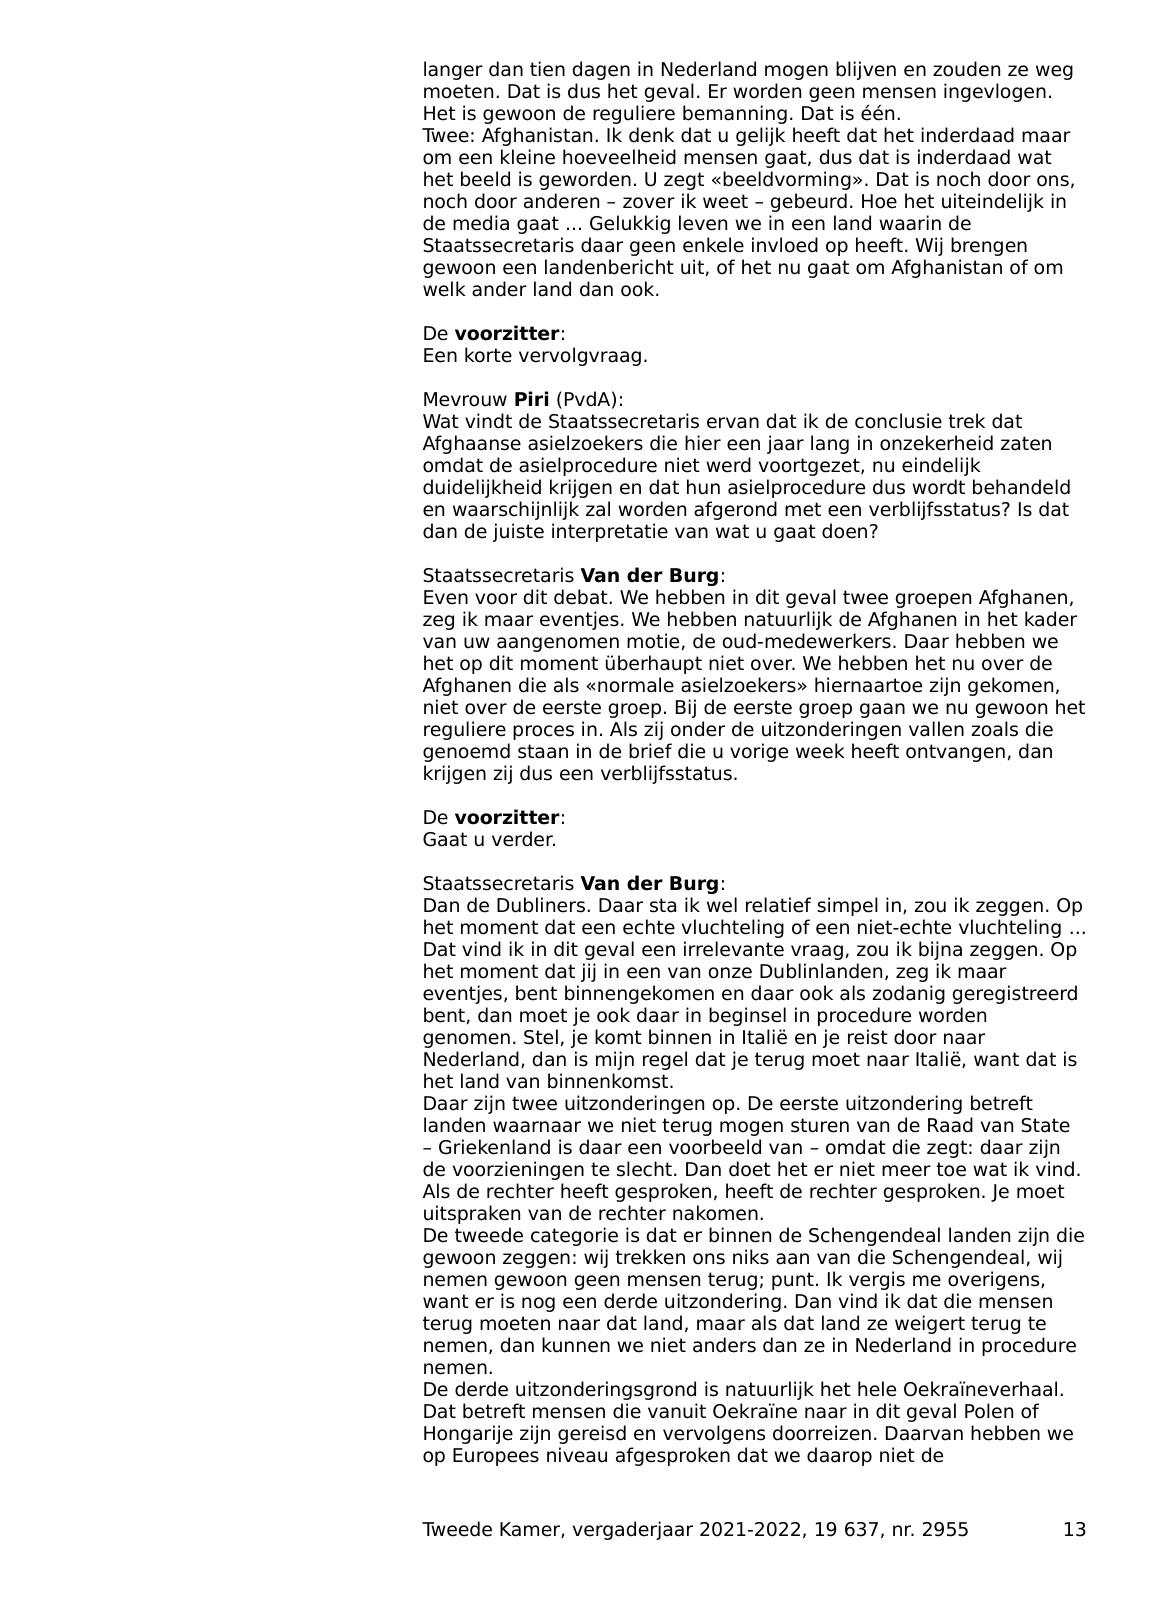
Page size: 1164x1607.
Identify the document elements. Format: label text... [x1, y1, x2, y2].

text Gaat u verder. [422, 829, 1087, 851]
text Dan de Dubliners. Daar sta ik wel relatief simpel in, zou ik zeggen. Op het moment dat een echte vluchteling of een niet-echte vluchteling ... Dat vind ik in dit geval een irrelevante vraag, zou ik bijna zeggen. Op het moment dat jij in een van onze Dublinlanden, zeg ik maar eventjes, bent binnengekomen en daar ook als zodanig geregistreerd bent, dan moet je ook daar in beginsel in procedure worden genomen. Stel, je komt binnen in Italië en je reist door naar Nederland, dan is mijn regel dat je terug moet naar Italië, want dat is het land van binnenkomst. [422, 895, 1087, 1093]
text Een korte vervolgvraag. [422, 345, 1087, 367]
text De voorzitter: [422, 323, 1087, 345]
text De tweede categorie is dat er binnen de Schengendeal landen zijn die gewoon zeggen: wij trekken ons niks aan van die Schengendeal, wij nemen gewoon geen mensen terug; punt. Ik vergis me overigens, want er is nog een derde uitzondering. Dan vind ik dat die mensen terug moeten naar dat land, maar als dat land ze weigert terug te nemen, dan kunnen we niet anders dan ze in Nederland in procedure nemen. [422, 1225, 1087, 1379]
text Staatssecretaris Van der Burg: [422, 873, 1087, 895]
text Mevrouw Piri (PvdA): [422, 389, 1087, 411]
text Daar zijn twee uitzonderingen op. De eerste uitzondering betreft landen waarnaar we niet terug mogen sturen van de Raad van State – Griekenland is daar een voorbeeld van – omdat die zegt: daar zijn de voorzieningen te slecht. Dan doet het er niet meer toe wat ik vind. Als de rechter heeft gesproken, heeft de rechter gesproken. Je moet uitspraken van de rechter nakomen. [422, 1093, 1087, 1225]
text langer dan tien dagen in Nederland mogen blijven en zouden ze weg moeten. Dat is dus het geval. Er worden geen mensen ingevlogen. Het is gewoon de reguliere bemanning. Dat is één. [422, 59, 1087, 125]
text Wat vindt de Staatssecretaris ervan dat ik de conclusie trek dat Afghaanse asielzoekers die hier een jaar lang in onzekerheid zaten omdat de asielprocedure niet werd voortgezet, nu eindelijk duidelijkheid krijgen en dat hun asielprocedure dus wordt behandeld en waarschijnlijk zal worden afgerond met een verblijfsstatus? Is dat dan de juiste interpretatie van wat u gaat doen? [422, 411, 1087, 543]
text De derde uitzonderingsgrond is natuurlijk het hele Oekraïneverhaal. Dat betreft mensen die vanuit Oekraïne naar in dit geval Polen of Hongarije zijn gereisd en vervolgens doorreizen. Daarvan hebben we op Europees niveau afgesproken dat we daarop niet de [422, 1379, 1087, 1467]
text Staatssecretaris Van der Burg: [422, 565, 1087, 587]
text Twee: Afghanistan. Ik denk dat u gelijk heeft dat het inderdaad maar om een kleine hoeveelheid mensen gaat, dus dat is inderdaad wat het beeld is geworden. U zegt «beeldvorming». Dat is noch door ons, noch door anderen – zover ik weet – gebeurd. Hoe het uiteindelijk in de media gaat ... Gelukkig leven we in een land waarin de Staatssecretaris daar geen enkele invloed op heeft. Wij brengen gewoon een landenbericht uit, of het nu gaat om Afghanistan of om welk ander land dan ook. [422, 125, 1087, 301]
text Even voor dit debat. We hebben in dit geval twee groepen Afghanen, zeg ik maar eventjes. We hebben natuurlijk de Afghanen in het kader van uw aangenomen motie, de oud-medewerkers. Daar hebben we het op dit moment überhaupt niet over. We hebben het nu over de Afghanen die als «normale asielzoekers» hiernaartoe zijn gekomen, niet over de eerste groep. Bij de eerste groep gaan we nu gewoon het reguliere proces in. Als zij onder de uitzonderingen vallen zoals die genoemd staan in de brief die u vorige week heeft ontvangen, dan krijgen zij dus een verblijfsstatus. [422, 587, 1087, 785]
text De voorzitter: [422, 807, 1087, 829]
